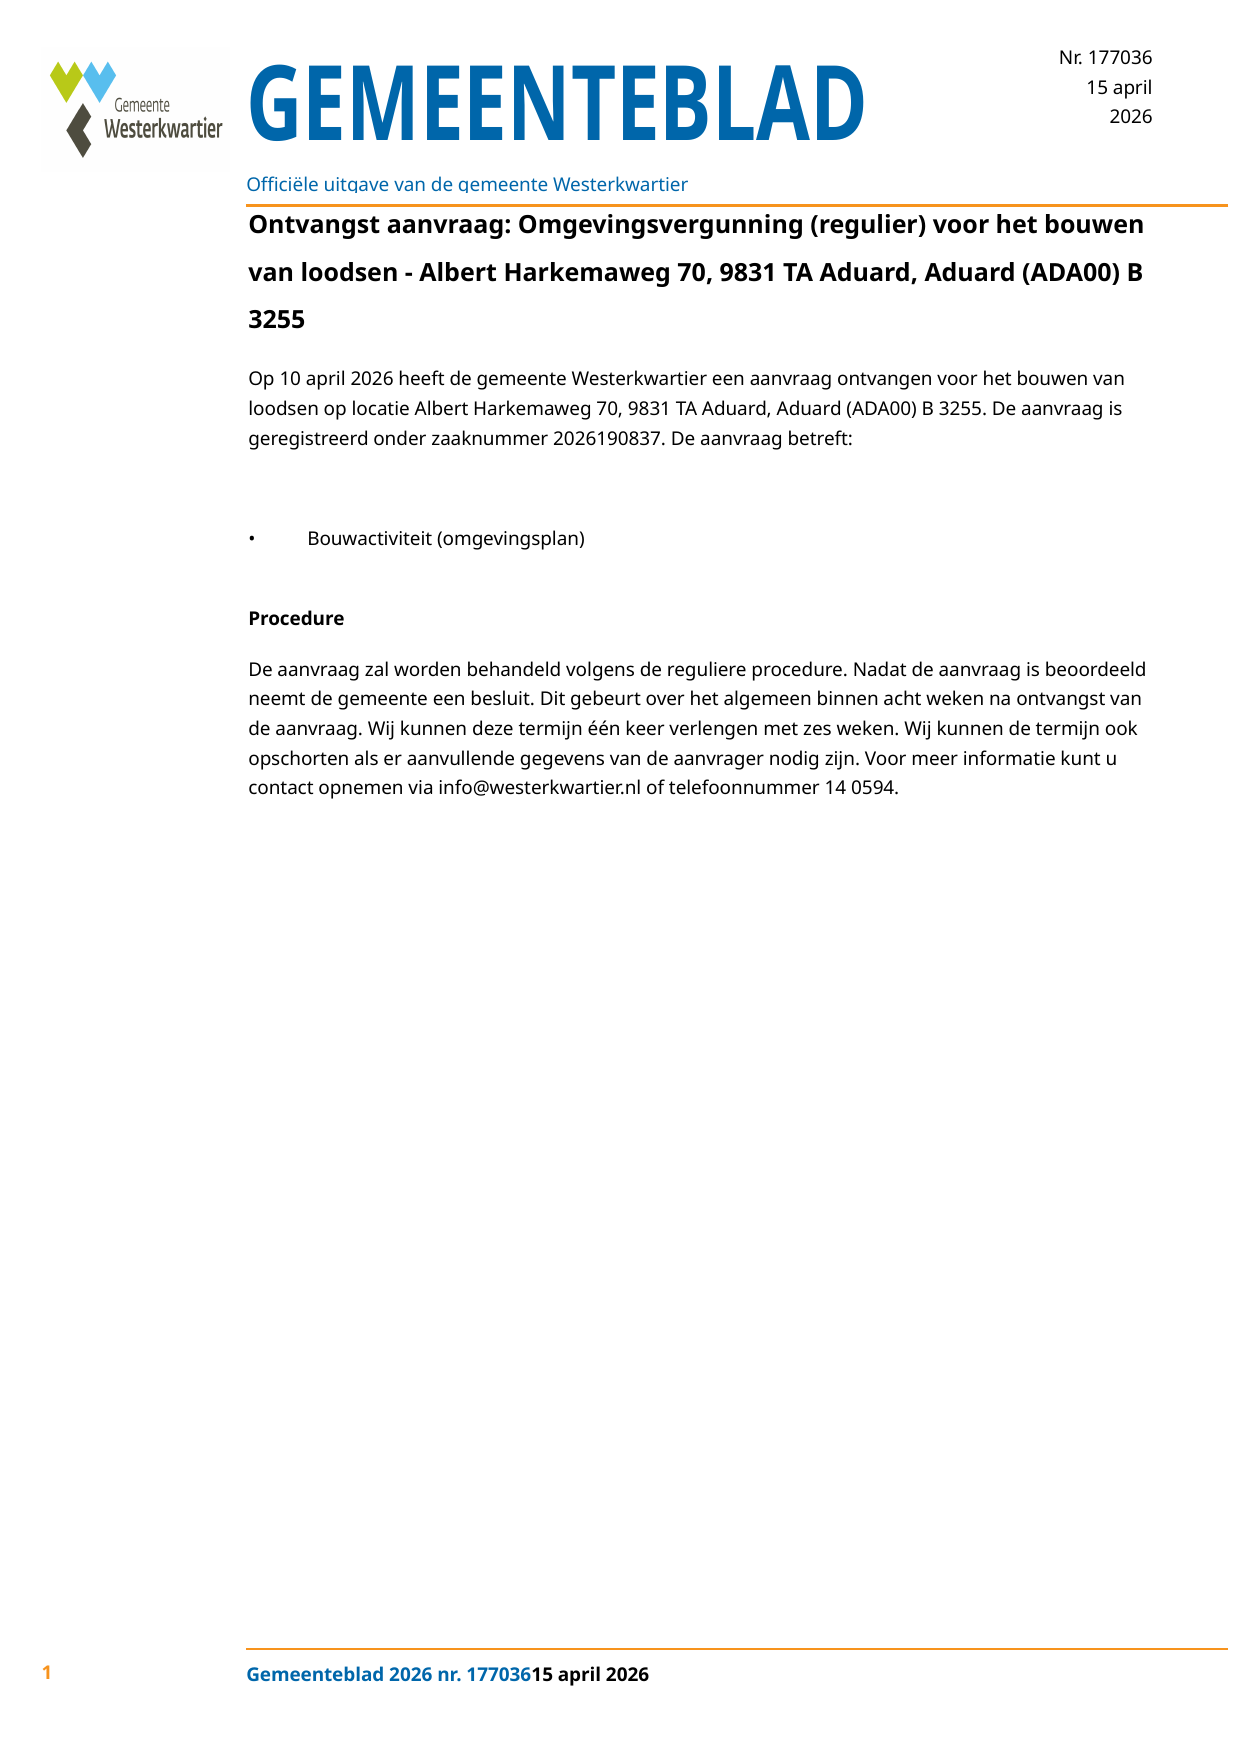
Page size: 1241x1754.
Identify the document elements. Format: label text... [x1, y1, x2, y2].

text Procedure [248, 606, 1152, 631]
text Op 10 april 2026 heeft de gemeente Westerkwartier een aanvraag ontvangen voor het bouwen van loodsen op locatie Albert Harkemaweg 70, 9831 TA Aduard, Aduard (ADA00) B 3255. De aanvraag is geregistreerd onder zaaknummer 2026190837. De aanvraag betreft: [248, 366, 1152, 450]
text De aanvraag zal worden behandeld volgens de reguliere procedure. Nadat de aanvraag is beoordeeld neemt de gemeente een besluit. Dit gebeurt over het algemeen binnen acht weken na ontvangst van de aanvraag. Wij kunnen deze termijn één keer verlengen met zes weken. Wij kunnen de termijn ook opschorten als er aanvullende gegevens van de aanvrager nodig zijn. Voor meer informatie kunt u contact opnemen via info@westerkwartier.nl of telefoonnummer 14 0594. [248, 656, 1152, 800]
list Bouwactiviteit (omgevingsplan) [248, 526, 1152, 551]
text Ontvangst aanvraag: Omgevingsvergunning (regulier) voor het bouwen van loodsen - Albert Harkemaweg 70, 9831 TA Aduard, Aduard (ADA00) B 3255 [248, 207, 1152, 336]
picture [41, 47, 231, 172]
